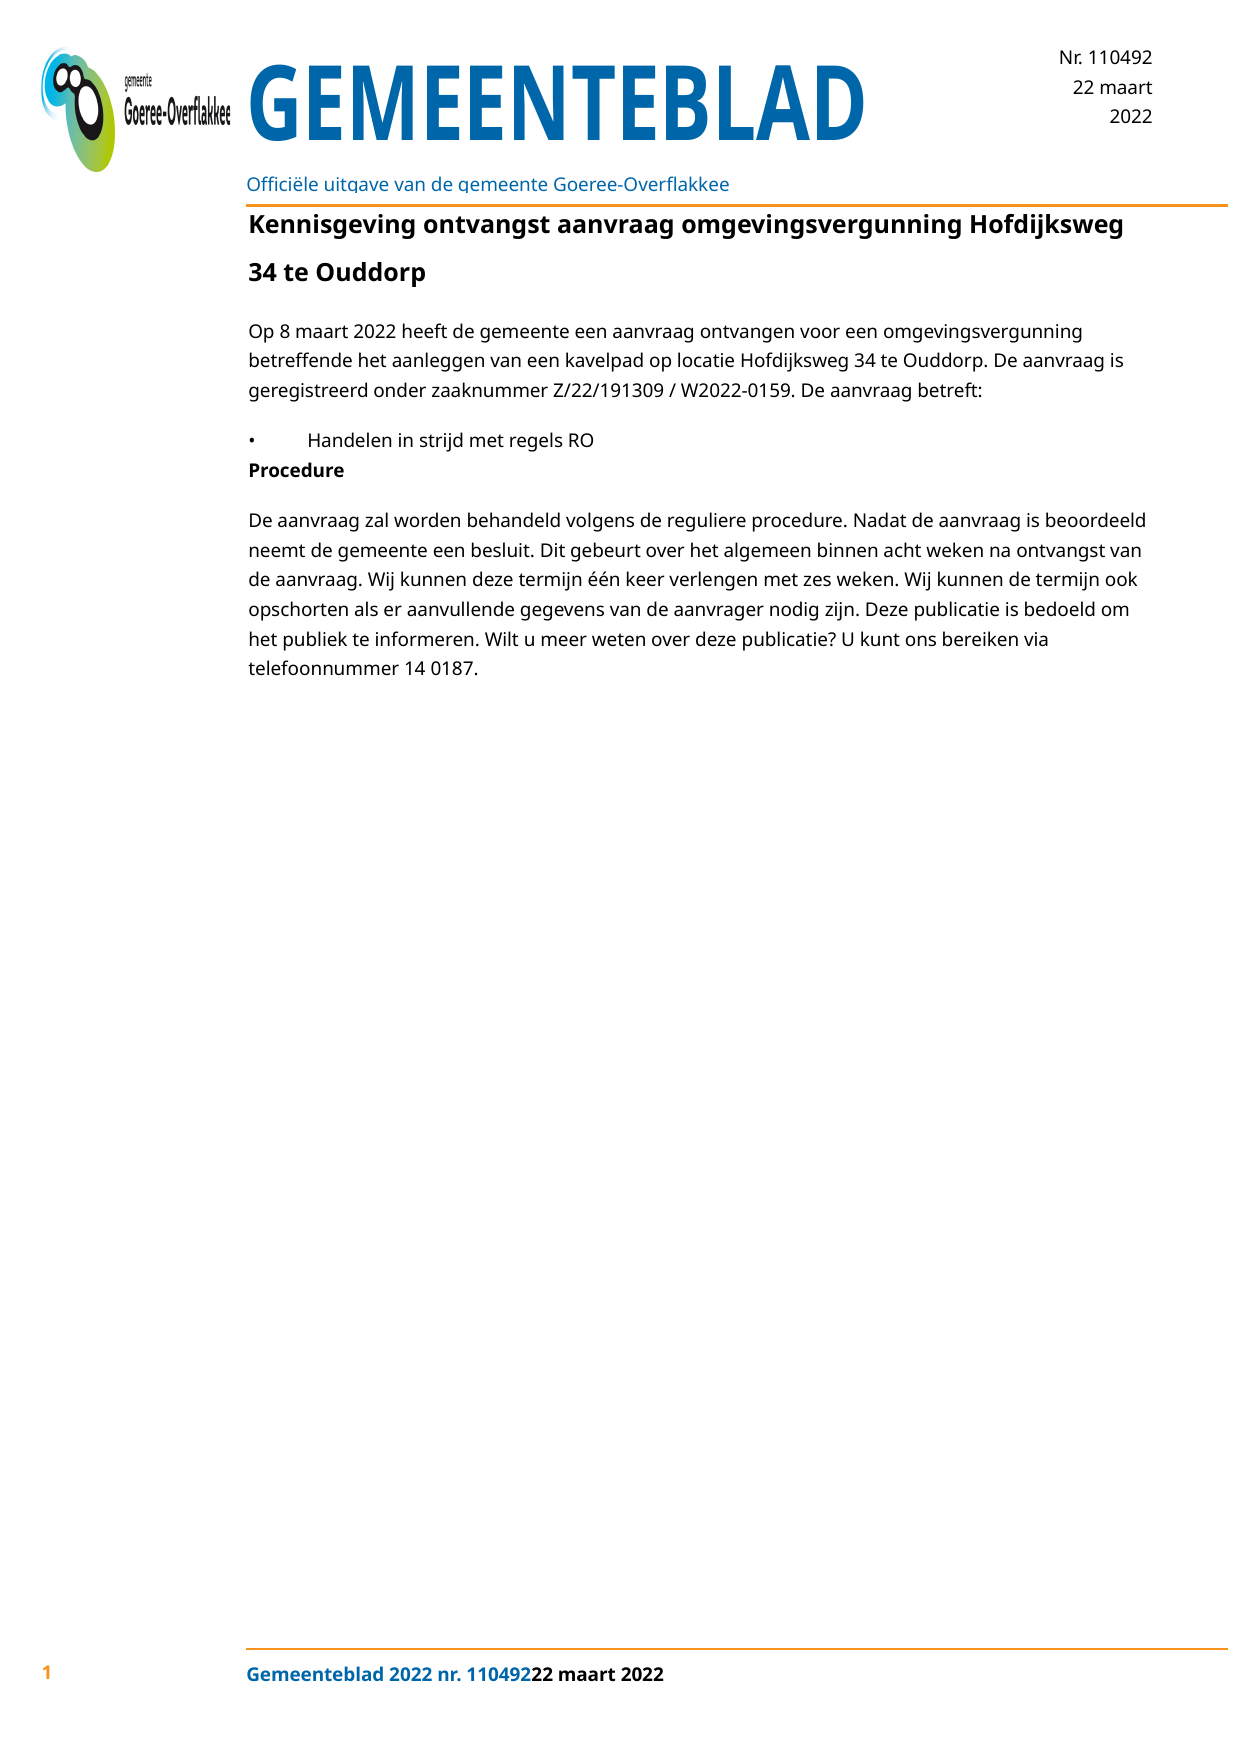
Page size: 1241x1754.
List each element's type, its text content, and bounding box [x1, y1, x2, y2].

text Kennisgeving ontvangst aanvraag omgevingsvergunning Hofdijksweg 34 te Ouddorp [248, 207, 1152, 288]
text Op 8 maart 2022 heeft de gemeente een aanvraag ontvangen voor een omgevingsvergunning betreffende het aanleggen van een kavelpad op locatie Hofdijksweg 34 te Ouddorp. De aanvraag is geregistreerd onder zaaknummer Z/22/191309 / W2022-0159. De aanvraag betreft: [248, 318, 1152, 403]
picture [41, 47, 231, 172]
text De aanvraag zal worden behandeld volgens de reguliere procedure. Nadat de aanvraag is beoordeeld neemt de gemeente een besluit. Dit gebeurt over het algemeen binnen acht weken na ontvangst van de aanvraag. Wij kunnen deze termijn één keer verlengen met zes weken. Wij kunnen de termijn ook opschorten als er aanvullende gegevens van de aanvrager nodig zijn. Deze publicatie is bedoeld om het publiek te informeren. Wilt u meer weten over deze publicatie? U kunt ons bereiken via telefoonnummer 14 0187. [248, 507, 1152, 681]
list Handelen in strijd met regels RO [248, 427, 1152, 453]
text Procedure [248, 457, 1152, 483]
